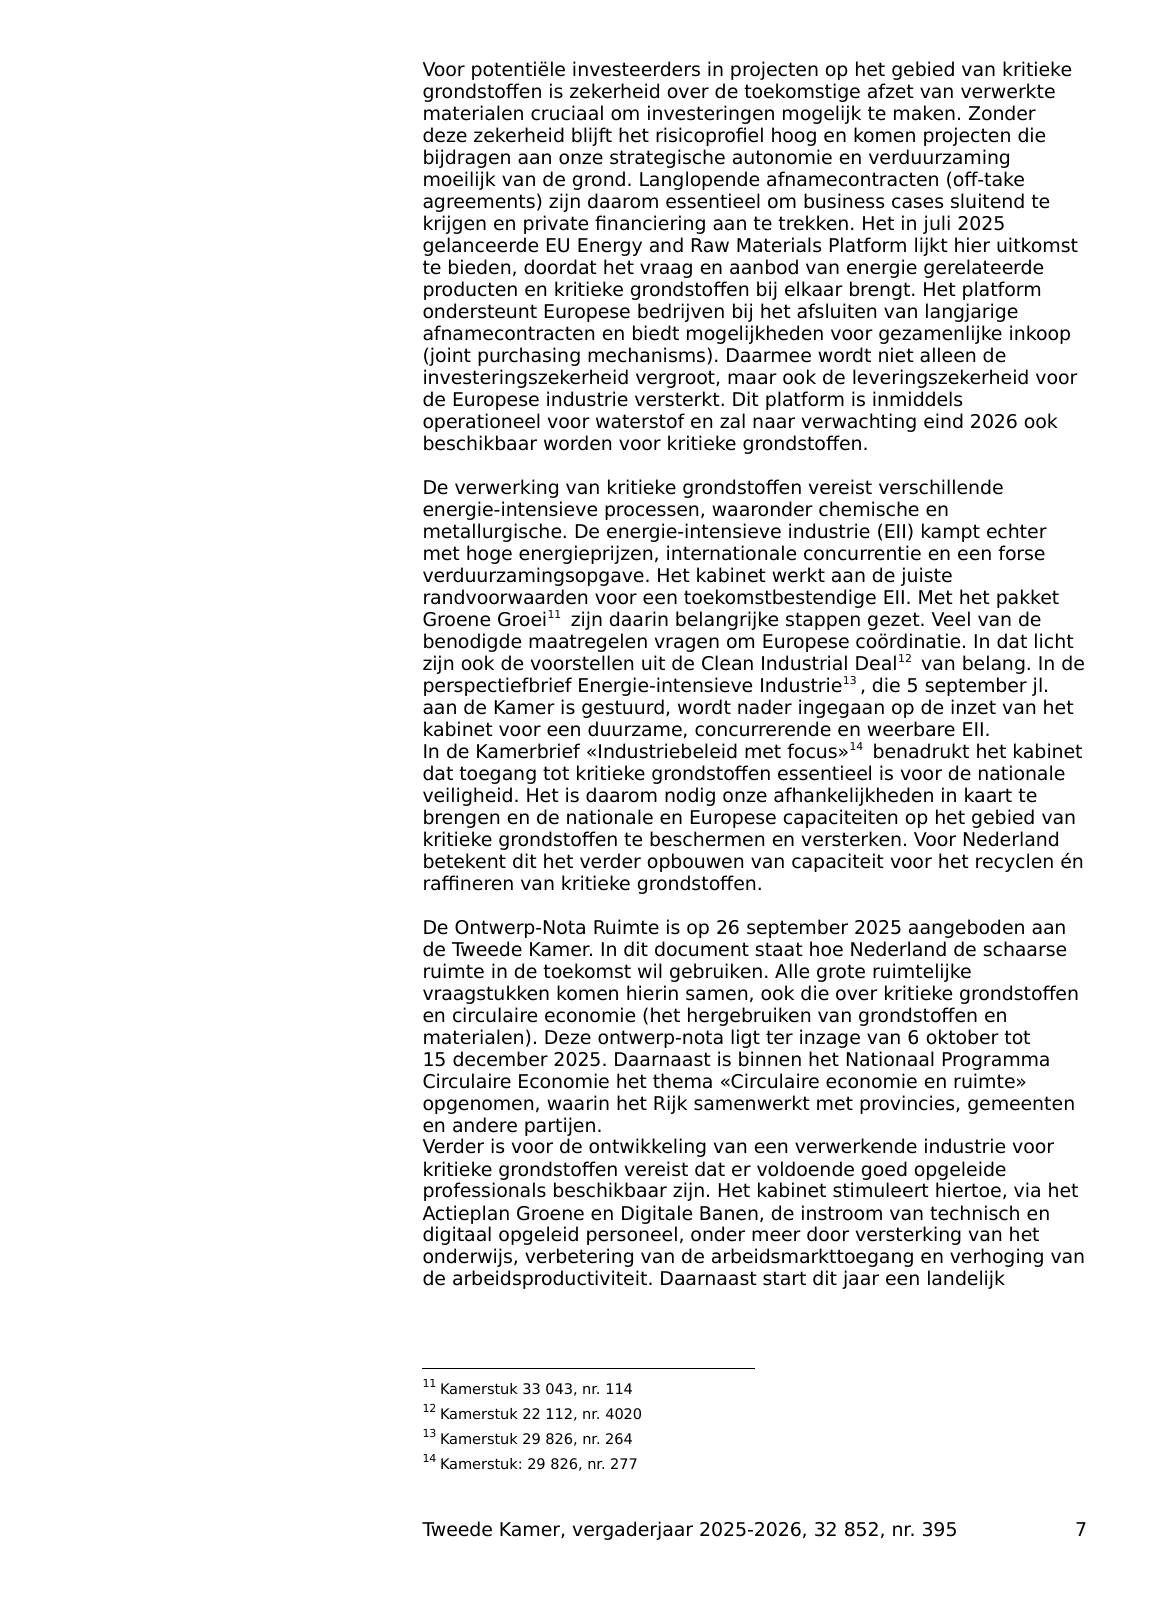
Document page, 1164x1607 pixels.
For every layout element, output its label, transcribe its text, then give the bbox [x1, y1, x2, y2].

text Kamerstuk: 29 826, nr. 277 [422, 1452, 1087, 1474]
text De Ontwerp-Nota Ruimte is op 26 september 2025 aangeboden aan de Tweede Kamer. In dit document staat hoe Nederland de schaarse ruimte in de toekomst wil gebruiken. Alle grote ruimtelijke vraagstukken komen hierin samen, ook die over kritieke grondstoffen en circulaire economie (het hergebruiken van grondstoffen en materialen). Deze ontwerp-nota ligt ter inzage van 6 oktober tot 15 december 2025. Daarnaast is binnen het Nationaal Programma Circulaire Economie het thema «Circulaire economie en ruimte» opgenomen, waarin het Rijk samenwerkt met provincies, gemeenten en andere partijen. [422, 917, 1087, 1136]
text Kamerstuk 22 112, nr. 4020 [422, 1402, 1087, 1424]
text In de Kamerbrief «Industriebeleid met focus» benadrukt het kabinet dat toegang tot kritieke grondstoffen essentieel is voor de nationale veiligheid. Het is daarom nodig onze afhankelijkheden in kaart te brengen en de nationale en Europese capaciteiten op het gebied van kritieke grondstoffen te beschermen en versterken. Voor Nederland betekent dit het verder opbouwen van capaciteit voor het recyclen én raffineren van kritieke grondstoffen. [422, 741, 1087, 894]
text De verwerking van kritieke grondstoffen vereist verschillende energie-intensieve processen, waaronder chemische en metallurgische. De energie-intensieve industrie (EII) kampt echter met hoge energieprijzen, internationale concurrentie en een forse verduurzamingsopgave. Het kabinet werkt aan de juiste randvoorwaarden voor een toekomstbestendige EII. Met het pakket Groene Groei zijn daarin belangrijke stappen gezet. Veel van de benodigde maatregelen vragen om Europese coördinatie. In dat licht zijn ook de voorstellen uit de Clean Industrial Deal van belang. In de perspectiefbrief Energie-intensieve Industrie, die 5 september jl. aan de Kamer is gestuurd, wordt nader ingegaan op de inzet van het kabinet voor een duurzame, concurrerende en weerbare EII. [422, 477, 1087, 741]
text Voor potentiële investeerders in projecten op het gebied van kritieke grondstoffen is zekerheid over de toekomstige afzet van verwerkte materialen cruciaal om investeringen mogelijk te maken. Zonder deze zekerheid blijft het risicoprofiel hoog en komen projecten die bijdragen aan onze strategische autonomie en verduurzaming moeilijk van de grond. Langlopende afnamecontracten (off-take agreements) zijn daarom essentieel om business cases sluitend te krijgen en private financiering aan te trekken. Het in juli 2025 gelanceerde EU Energy and Raw Materials Platform lijkt hier uitkomst te bieden, doordat het vraag en aanbod van energie gerelateerde producten en kritieke grondstoffen bij elkaar brengt. Het platform ondersteunt Europese bedrijven bij het afsluiten van langjarige afnamecontracten en biedt mogelijkheden voor gezamenlijke inkoop (joint purchasing mechanisms). Daarmee wordt niet alleen de investeringszekerheid vergroot, maar ook de leveringszekerheid voor de Europese industrie versterkt. Dit platform is inmiddels operationeel voor waterstof en zal naar verwachting eind 2026 ook beschikbaar worden voor kritieke grondstoffen. [422, 59, 1087, 455]
text Verder is voor de ontwikkeling van een verwerkende industrie voor kritieke grondstoffen vereist dat er voldoende goed opgeleide professionals beschikbaar zijn. Het kabinet stimuleert hiertoe, via het Actieplan Groene en Digitale Banen, de instroom van technisch en digitaal opgeleid personeel, onder meer door versterking van het onderwijs, verbetering van de arbeidsmarkttoegang en verhoging van de arbeidsproductiviteit. Daarnaast start dit jaar een landelijk [422, 1136, 1087, 1290]
text Kamerstuk 29 826, nr. 264 [422, 1427, 1087, 1449]
text Kamerstuk 33 043, nr. 114 [422, 1377, 1087, 1399]
